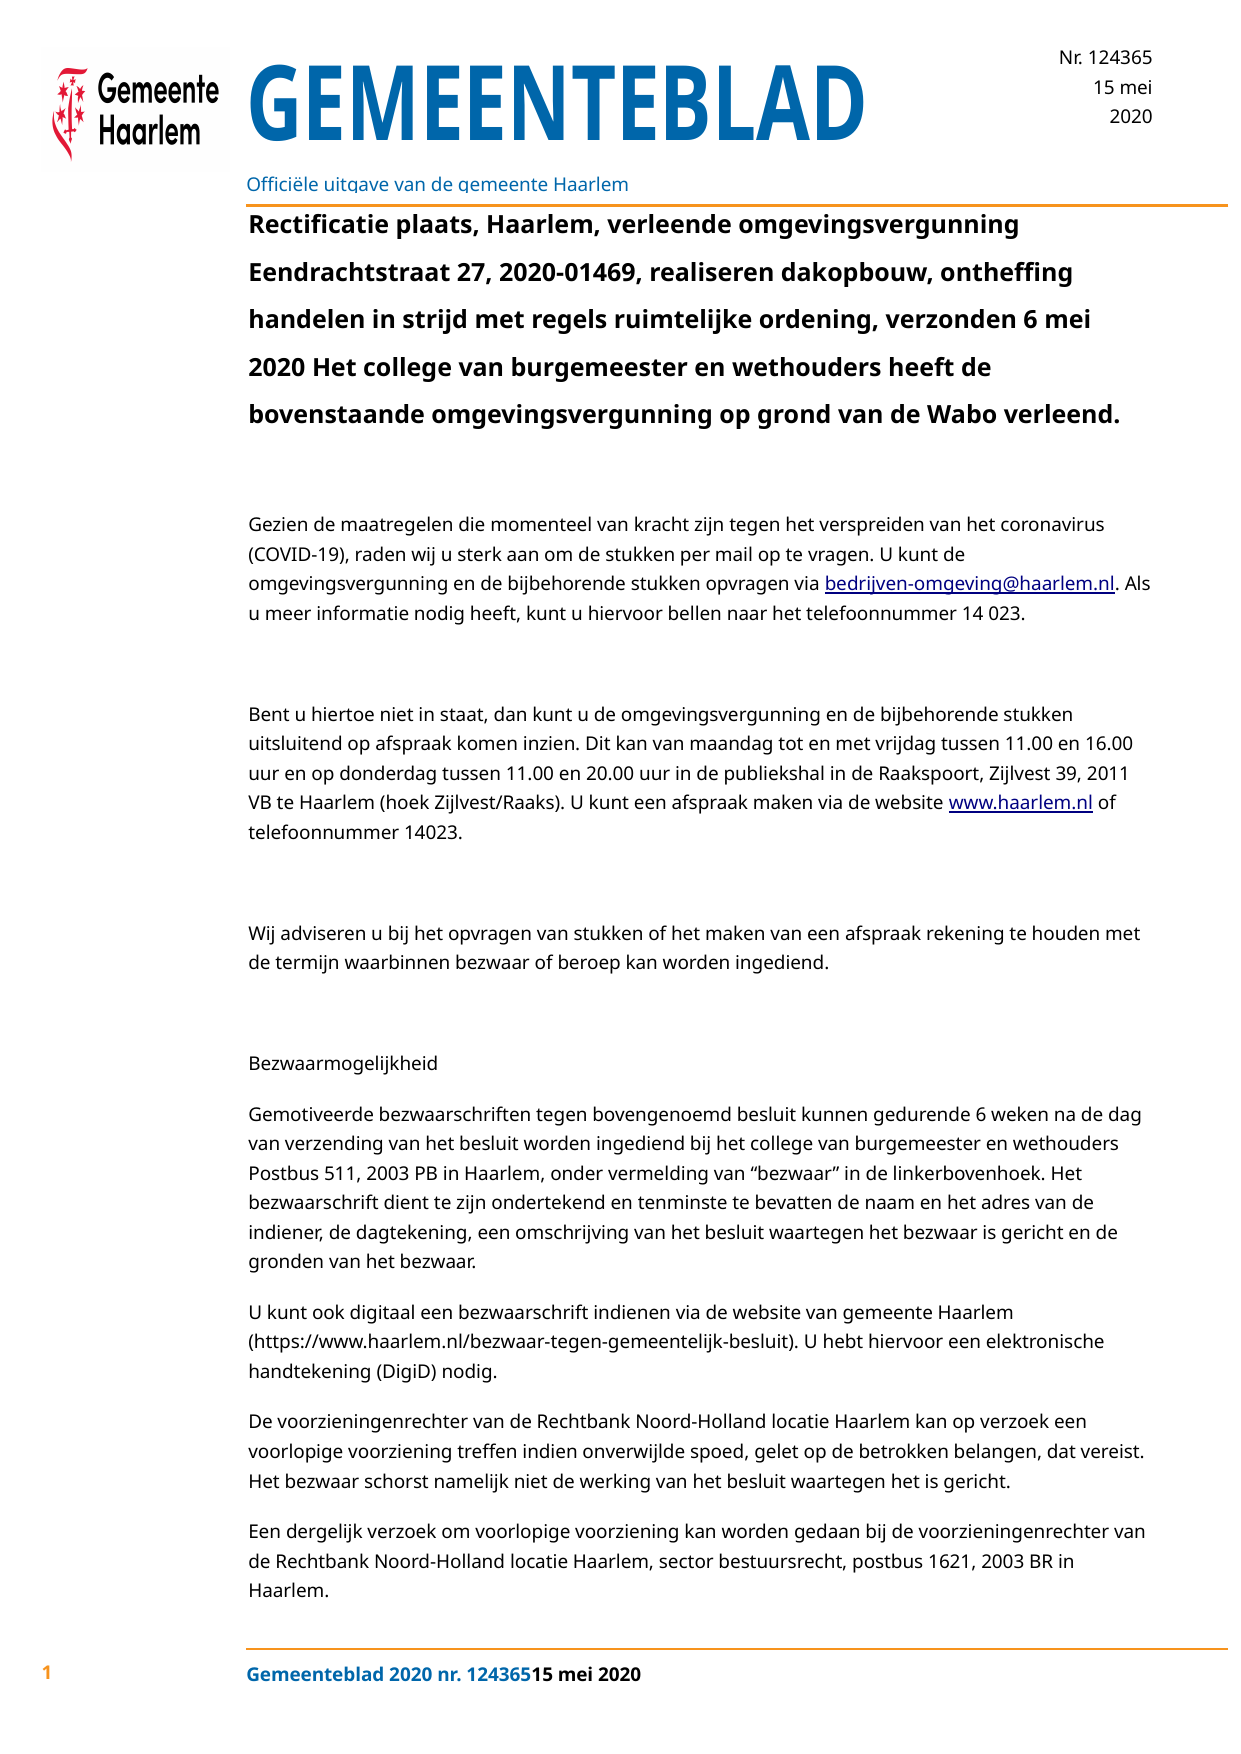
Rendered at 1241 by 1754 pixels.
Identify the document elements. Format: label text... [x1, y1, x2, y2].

text Bezwaarmogelijkheid [248, 1050, 1152, 1076]
text Gemotiveerde bezwaarschriften tegen bovengenoemd besluit kunnen gedurende 6 weken na de dag van verzending van het besluit worden ingediend bij het college van burgemeester en wethouders Postbus 511, 2003 PB in Haarlem, onder vermelding van “bezwaar” in de linkerbovenhoek. Het bezwaarschrift dient te zijn ondertekend en tenminste te bevatten de naam en het adres van de indiener, de dagtekening, een omschrijving van het besluit waartegen het bezwaar is gericht en de gronden van het bezwaar. [248, 1101, 1152, 1274]
picture [41, 47, 231, 172]
text De voorzieningenrechter van de Rechtbank Noord-Holland locatie Haarlem kan op verzoek een voorlopige voorziening treffen indien onverwijlde spoed, gelet op de betrokken belangen, dat vereist. Het bezwaar schorst namelijk niet de werking van het besluit waartegen het is gericht. [248, 1409, 1152, 1493]
text Bent u hiertoe niet in staat, dan kunt u de omgevingsvergunning en de bijbehorende stukken uitsluitend op afspraak komen inzien. Dit kan van maandag tot en met vrijdag tussen 11.00 en 16.00 uur en op donderdag tussen 11.00 en 20.00 uur in de publiekshal in de Raakspoort, Zijlvest 39, 2011 VB te Haarlem (hoek Zijlvest/Raaks). U kunt een afspraak maken via de website www.haarlem.nl of telefoonnummer 14023. [248, 701, 1152, 845]
text Een dergelijk verzoek om voorlopige voorziening kan worden gedaan bij de voorzieningenrechter van de Rechtbank Noord-Holland locatie Haarlem, sector bestuursrecht, postbus 1621, 2003 BR in Haarlem. [248, 1518, 1152, 1603]
text Rectificatie plaats, Haarlem, verleende omgevingsvergunning Eendrachtstraat 27, 2020-01469, realiseren dakopbouw, ontheffing handelen in strijd met regels ruimtelijke ordening, verzonden 6 mei 2020 Het college van burgemeester en wethouders heeft de bovenstaande omgevingsvergunning op grond van de Wabo verleend. [248, 207, 1152, 431]
text U kunt ook digitaal een bezwaarschrift indienen via de website van gemeente Haarlem (https://www.haarlem.nl/bezwaar-tegen-gemeentelijk-besluit). U hebt hiervoor een elektronische handtekening (DigiD) nodig. [248, 1299, 1152, 1384]
text Gezien de maatregelen die momenteel van kracht zijn tegen het verspreiden van het coronavirus (COVID-19), raden wij u sterk aan om de stukken per mail op te vragen. U kunt de omgevingsvergunning en de bijbehorende stukken opvragen via bedrijven-omgeving@haarlem.nl. Als u meer informatie nodig heeft, kunt u hiervoor bellen naar het telefoonnummer 14 023. [248, 511, 1152, 626]
text Wij adviseren u bij het opvragen van stukken of het maken van een afspraak rekening te houden met de termijn waarbinnen bezwaar of beroep kan worden ingediend. [248, 920, 1152, 975]
